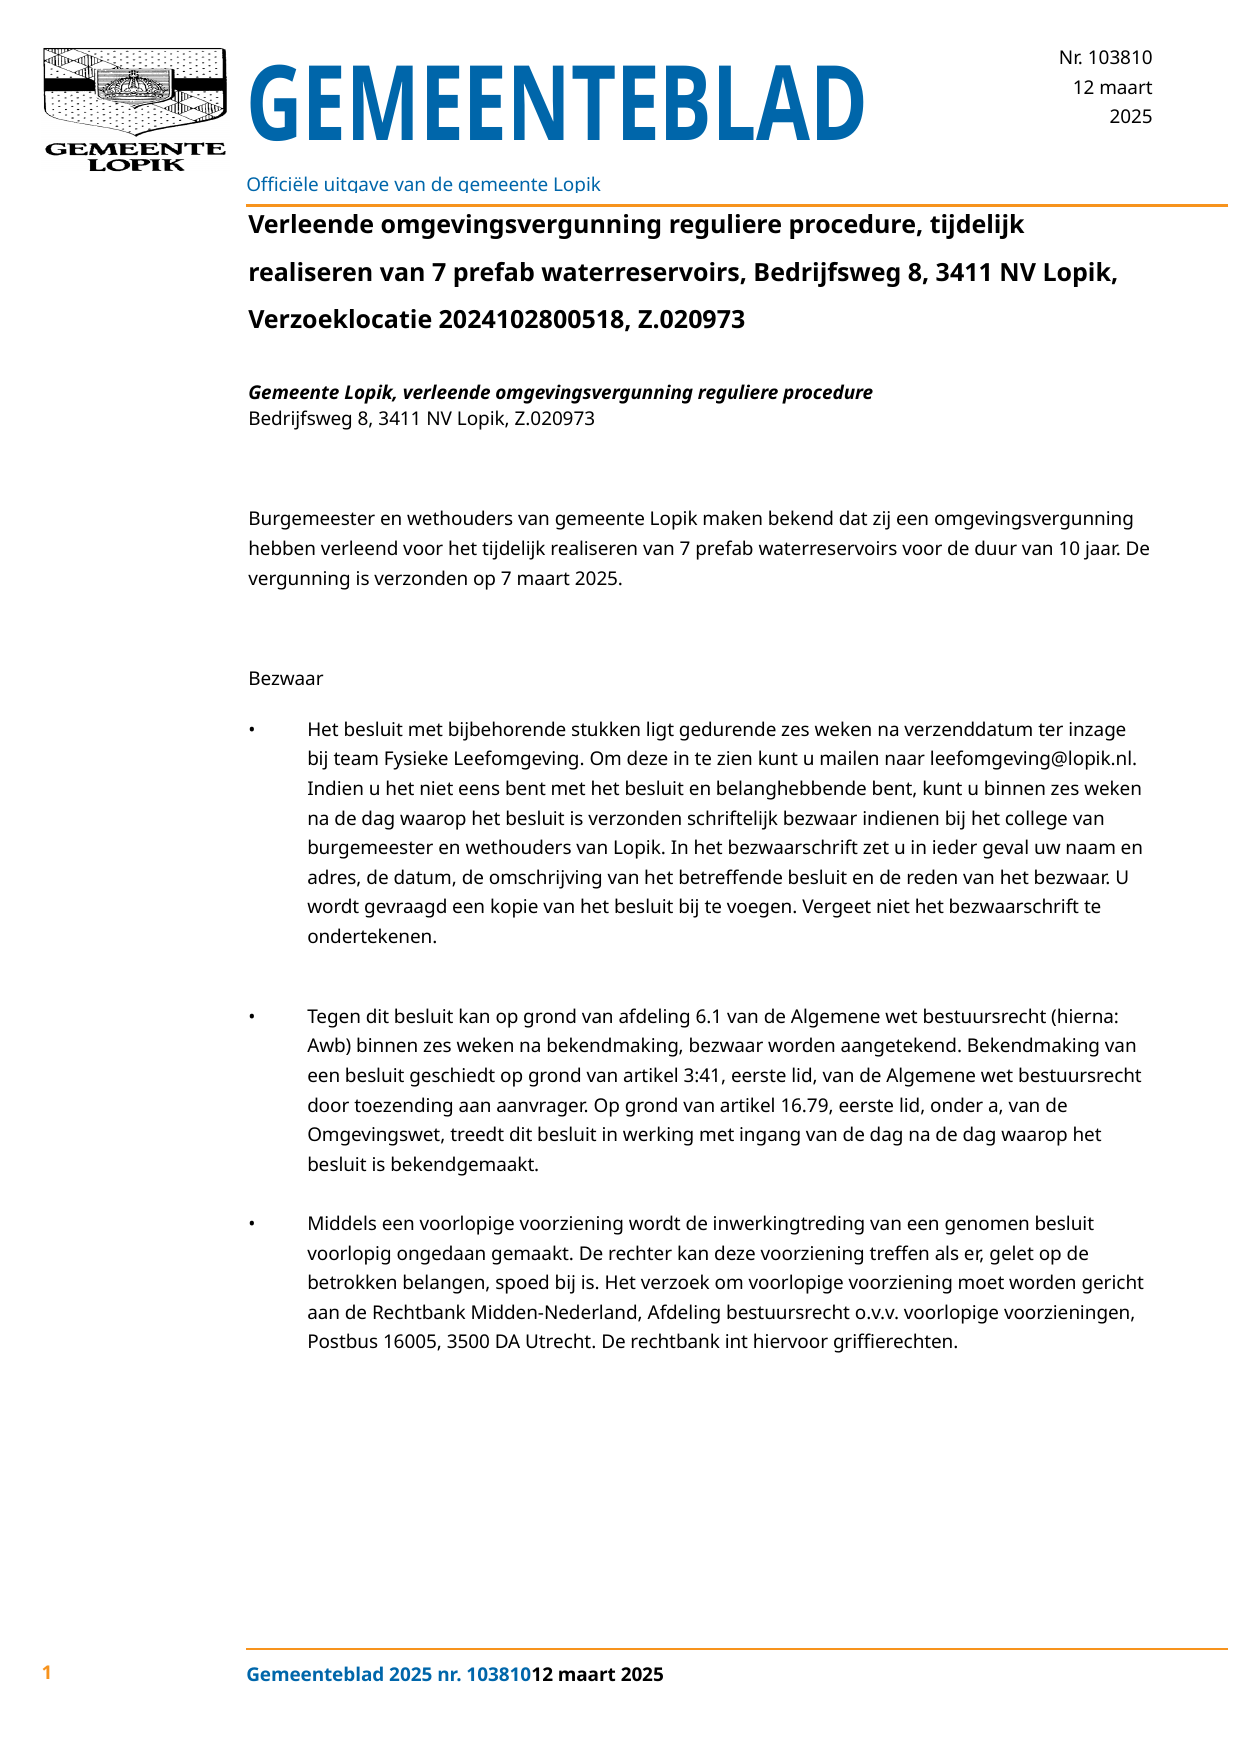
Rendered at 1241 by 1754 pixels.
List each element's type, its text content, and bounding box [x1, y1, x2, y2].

list Middels een voorlopige voorziening wordt de inwerkingtreding van een genomen besluit voorlopig ongedaan gemaakt. De rechter kan deze voorziening treffen als er, gelet op de betrokken belangen, spoed bij is. Het verzoek om voorlopige voorziening moet worden gericht aan de Rechtbank Midden-Nederland, Afdeling bestuursrecht o.v.v. voorlopige voorzieningen, Postbus 16005, 3500 DA Utrecht. De rechtbank int hiervoor griffierechten. [248, 1210, 1152, 1354]
text Bedrijfsweg 8, 3411 NV Lopik, Z.020973 [248, 405, 1152, 431]
list Tegen dit besluit kan op grond van afdeling 6.1 van de Algemene wet bestuursrecht (hierna: Awb) binnen zes weken na bekendmaking, bezwaar worden aangetekend. Bekendmaking van een besluit geschiedt op grond van artikel 3:41, eerste lid, van de Algemene wet bestuursrecht door toezending aan aanvrager. Op grond van artikel 16.79, eerste lid, onder a, van de Omgevingswet, treedt dit besluit in werking met ingang van de dag na de dag waarop het besluit is bekendgemaakt. [248, 1003, 1152, 1177]
list Het besluit met bijbehorende stukken ligt gedurende zes weken na verzenddatum ter inzage bij team Fysieke Leefomgeving. Om deze in te zien kunt u mailen naar leefomgeving@lopik.nl. Indien u het niet eens bent met het besluit en belanghebbende bent, kunt u binnen zes weken na de dag waarop het besluit is verzonden schriftelijk bezwaar indienen bij het college van burgemeester en wethouders van Lopik. In het bezwaarschrift zet u in ieder geval uw naam en adres, de datum, de omschrijving van het betreffende besluit en de reden van het bezwaar. U wordt gevraagd een kopie van het besluit bij te voegen. Vergeet niet het bezwaarschrift te ondertekenen. [248, 716, 1152, 949]
text Burgemeester en wethouders van gemeente Lopik maken bekend dat zij een omgevingsvergunning hebben verleend voor het tijdelijk realiseren van 7 prefab waterreservoirs voor de duur van 10 jaar. De vergunning is verzonden op 7 maart 2025. [248, 506, 1152, 591]
picture [41, 47, 231, 172]
text Verleende omgevingsvergunning reguliere procedure, tijdelijk realiseren van 7 prefab waterreservoirs, Bedrijfsweg 8, 3411 NV Lopik, Verzoeklocatie 2024102800518, Z.020973 [248, 207, 1152, 336]
text Bezwaar [248, 666, 1152, 691]
text Gemeente Lopik, verleende omgevingsvergunning reguliere procedure [248, 379, 1152, 405]
